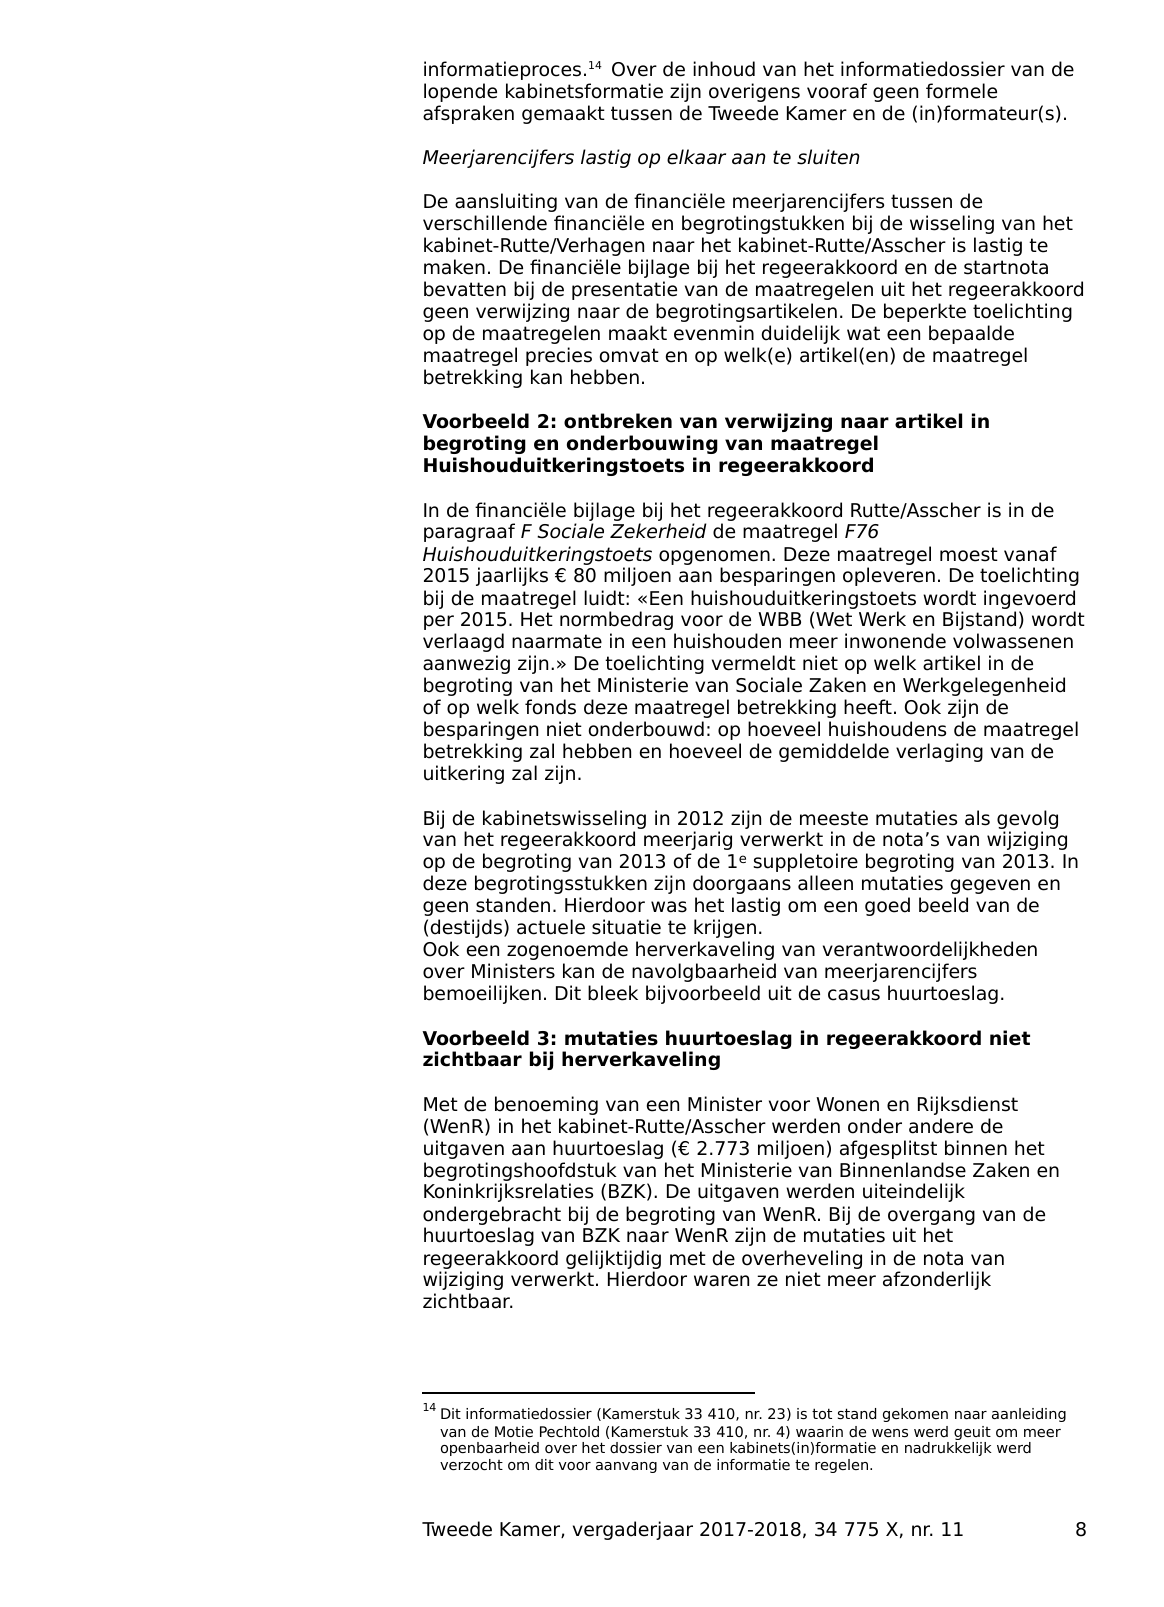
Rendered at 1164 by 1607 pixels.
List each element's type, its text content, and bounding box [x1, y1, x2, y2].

text Bij de kabinetswisseling in 2012 zijn de meeste mutaties als gevolg van het regeerakkoord meerjarig verwerkt in de nota’s van wijziging op de begroting van 2013 of de 1e suppletoire begroting van 2013. In deze begrotingsstukken zijn doorgaans alleen mutaties gegeven en geen standen. Hierdoor was het lastig om een goed beeld van de (destijds) actuele situatie te krijgen. [422, 807, 1087, 939]
text informatieproces. Over de inhoud van het informatiedossier van de lopende kabinetsformatie zijn overigens vooraf geen formele afspraken gemaakt tussen de Tweede Kamer en de (in)formateur(s). [422, 59, 1087, 125]
text Met de benoeming van een Minister voor Wonen en Rijksdienst (WenR) in het kabinet-Rutte/Asscher werden onder andere de uitgaven aan huurtoeslag (€ 2.773 miljoen) afgesplitst binnen het begrotingshoofdstuk van het Ministerie van Binnenlandse Zaken en Koninkrijksrelaties (BZK). De uitgaven werden uiteindelijk ondergebracht bij de begroting van WenR. Bij de overgang van de huurtoeslag van BZK naar WenR zijn de mutaties uit het regeerakkoord gelijktijdig met de overheveling in de nota van wijziging verwerkt. Hierdoor waren ze niet meer afzonderlijk zichtbaar. [422, 1093, 1087, 1313]
subtitle Voorbeeld 3: mutaties huurtoeslag in regeerakkoord niet zichtbaar bij herverkaveling [422, 1027, 1087, 1071]
subtitle Meerjarencijfers lastig op elkaar aan te sluiten [422, 147, 1087, 169]
text In de financiële bijlage bij het regeerakkoord Rutte/Asscher is in de paragraaf F Sociale Zekerheid de maatregel F76 Huishouduitkeringstoets opgenomen. Deze maatregel moest vanaf 2015 jaarlijks € 80 miljoen aan besparingen opleveren. De toelichting bij de maatregel luidt: «Een huishouduitkeringstoets wordt ingevoerd per 2015. Het normbedrag voor de WBB (Wet Werk en Bijstand) wordt verlaagd naarmate in een huishouden meer inwonende volwassenen aanwezig zijn.» De toelichting vermeldt niet op welk artikel in de begroting van het Ministerie van Sociale Zaken en Werkgelegenheid of op welk fonds deze maatregel betrekking heeft. Ook zijn de besparingen niet onderbouwd: op hoeveel huishoudens de maatregel betrekking zal hebben en hoeveel de gemiddelde verlaging van de uitkering zal zijn. [422, 499, 1087, 785]
subtitle Voorbeeld 2: ontbreken van verwijzing naar artikel in begroting en onderbouwing van maatregel Huishouduitkeringstoets in regeerakkoord [422, 411, 1087, 477]
text Ook een zogenoemde herverkaveling van verantwoordelijkheden over Ministers kan de navolgbaarheid van meerjarencijfers bemoeilijken. Dit bleek bijvoorbeeld uit de casus huurtoeslag. [422, 939, 1087, 1005]
text De aansluiting van de financiële meerjarencijfers tussen de verschillende financiële en begrotingstukken bij de wisseling van het kabinet-Rutte/Verhagen naar het kabinet-Rutte/Asscher is lastig te maken. De financiële bijlage bij het regeerakkoord en de startnota bevatten bij de presentatie van de maatregelen uit het regeerakkoord geen verwijzing naar de begrotingsartikelen. De beperkte toelichting op de maatregelen maakt evenmin duidelijk wat een bepaalde maatregel precies omvat en op welk(e) artikel(en) de maatregel betrekking kan hebben. [422, 191, 1087, 389]
text Dit informatiedossier (Kamerstuk 33 410, nr. 23) is tot stand gekomen naar aanleiding van de Motie Pechtold (Kamerstuk 33 410, nr. 4) waarin de wens werd geuit om meer openbaarheid over het dossier van een kabinets(in)formatie en nadrukkelijk werd verzocht om dit voor aanvang van de informatie te regelen. [422, 1402, 1087, 1474]
